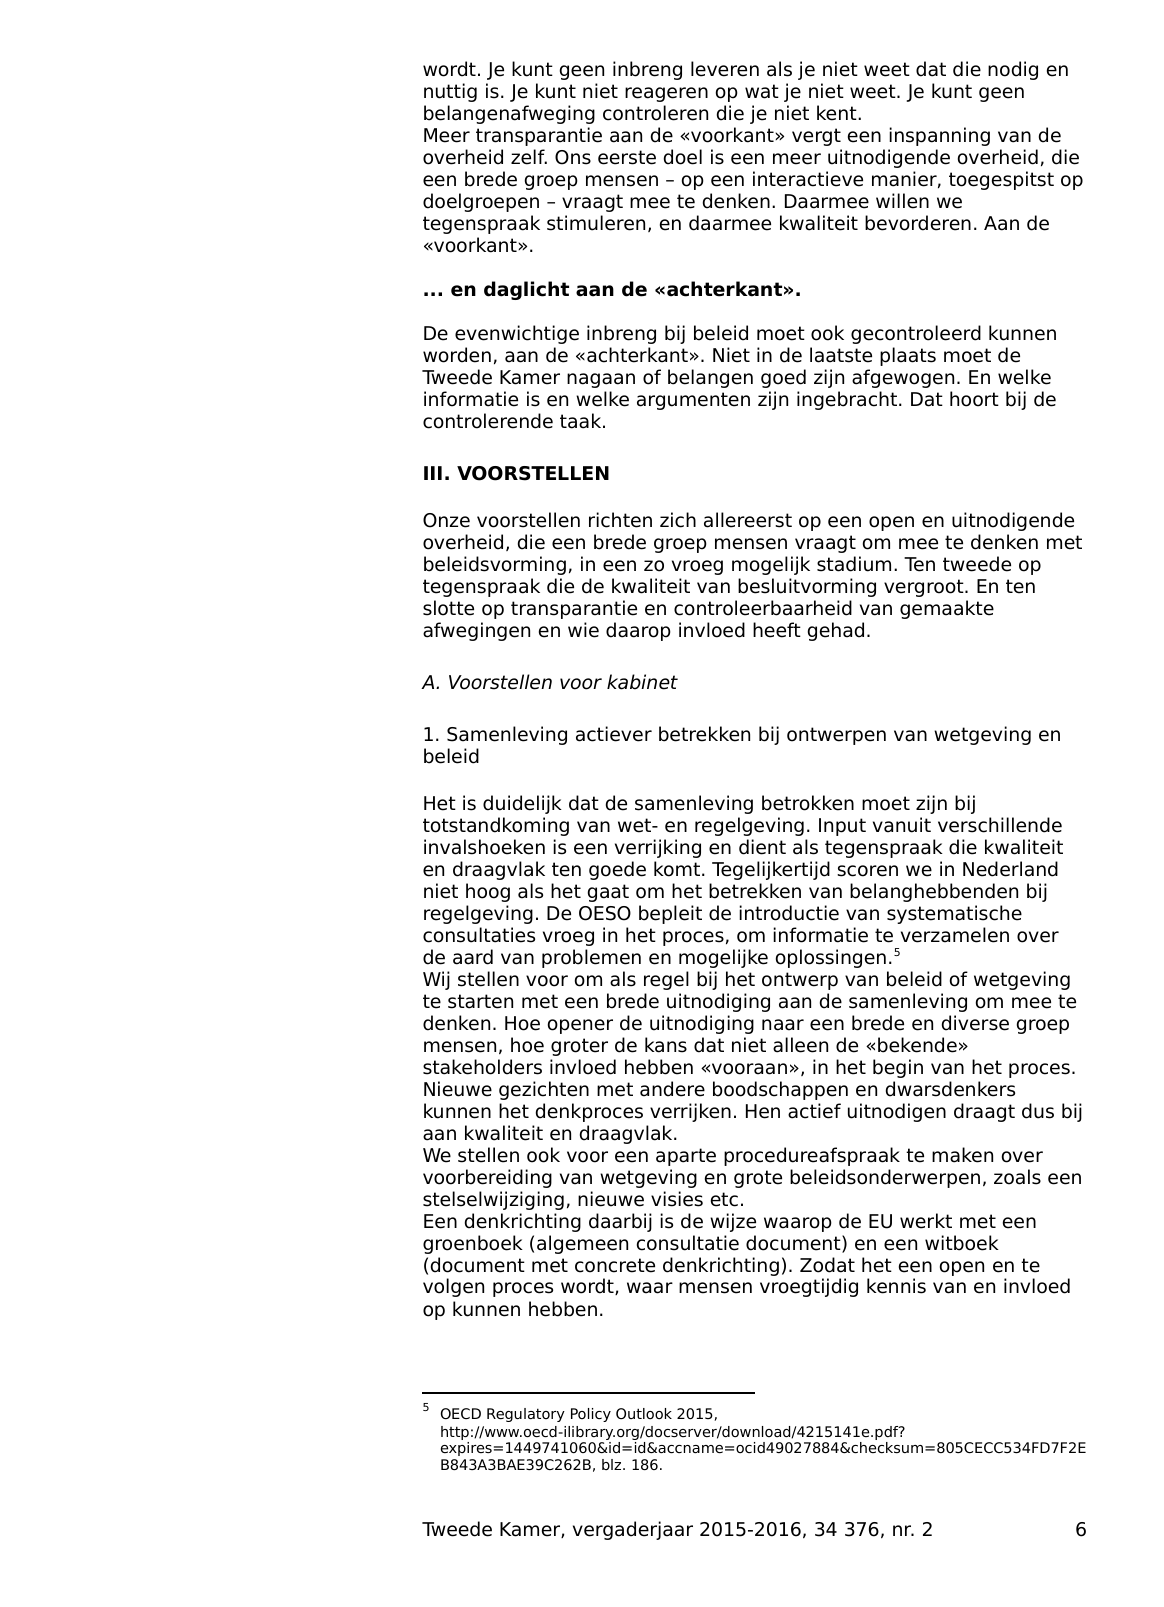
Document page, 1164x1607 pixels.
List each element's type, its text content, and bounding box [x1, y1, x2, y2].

text Meer transparantie aan de «voorkant» vergt een inspanning van de overheid zelf. Ons eerste doel is een meer uitnodigende overheid, die een brede groep mensen – op een interactieve manier, toegespitst op doelgroepen – vraagt mee te denken. Daarmee willen we tegenspraak stimuleren, en daarmee kwaliteit bevorderen. Aan de «voorkant». [422, 125, 1087, 257]
text Onze voorstellen richten zich allereerst op een open en uitnodigende overheid, die een brede groep mensen vraagt om mee te denken met beleidsvorming, in een zo vroeg mogelijk stadium. Ten tweede op tegenspraak die de kwaliteit van besluitvorming vergroot. En ten slotte op transparantie en controleerbaarheid van gemaakte afwegingen en wie daarop invloed heeft gehad. [422, 510, 1087, 642]
subtitle 1. Samenleving actiever betrekken bij ontwerpen van wetgeving en beleid [422, 724, 1087, 768]
text We stellen ook voor een aparte procedureafspraak te maken over voorbereiding van wetgeving en grote beleidsonderwerpen, zoals een stelselwijziging, nieuwe visies etc. [422, 1144, 1087, 1211]
subtitle A. Voorstellen voor kabinet [422, 672, 1087, 694]
text Nieuwe gezichten met andere boodschappen en dwarsdenkers kunnen het denkproces verrijken. Hen actief uitnodigen draagt dus bij aan kwaliteit en draagvlak. [422, 1079, 1087, 1144]
text OECD Regulatory Policy Outlook 2015, http://www.oecd-ilibrary.org/docserver/download/4215141e.pdf?expires=1449741060&id=id&accname=ocid49027884&checksum=805CECC534FD7F2EB843A3BAE39C262B, blz. 186. [422, 1402, 1087, 1474]
text wordt. Je kunt geen inbreng leveren als je niet weet dat die nodig en nuttig is. Je kunt niet reageren op wat je niet weet. Je kunt geen belangenafweging controleren die je niet kent. [422, 59, 1087, 125]
subtitle III. VOORSTELLEN [422, 463, 1087, 485]
subtitle ... en daglicht aan de «achterkant». [422, 279, 1087, 301]
text De evenwichtige inbreng bij beleid moet ook gecontroleerd kunnen worden, aan de «achterkant». Niet in de laatste plaats moet de Tweede Kamer nagaan of belangen goed zijn afgewogen. En welke informatie is en welke argumenten zijn ingebracht. Dat hoort bij de controlerende taak. [422, 323, 1087, 433]
text Wij stellen voor om als regel bij het ontwerp van beleid of wetgeving te starten met een brede uitnodiging aan de samenleving om mee te denken. Hoe opener de uitnodiging naar een brede en diverse groep mensen, hoe groter de kans dat niet alleen de «bekende» stakeholders invloed hebben «vooraan», in het begin van het proces. [422, 969, 1087, 1079]
text Een denkrichting daarbij is de wijze waarop de EU werkt met een groenboek (algemeen consultatie document) en een witboek (document met concrete denkrichting). Zodat het een open en te volgen proces wordt, waar mensen vroegtijdig kennis van en invloed op kunnen hebben. [422, 1211, 1087, 1320]
text Het is duidelijk dat de samenleving betrokken moet zijn bij totstandkoming van wet- en regelgeving. Input vanuit verschillende invalshoeken is een verrijking en dient als tegenspraak die kwaliteit en draagvlak ten goede komt. Tegelijkertijd scoren we in Nederland niet hoog als het gaat om het betrekken van belanghebbenden bij regelgeving. De OESO bepleit de introductie van systematische consultaties vroeg in het proces, om informatie te verzamelen over de aard van problemen en mogelijke oplossingen. [422, 793, 1087, 969]
